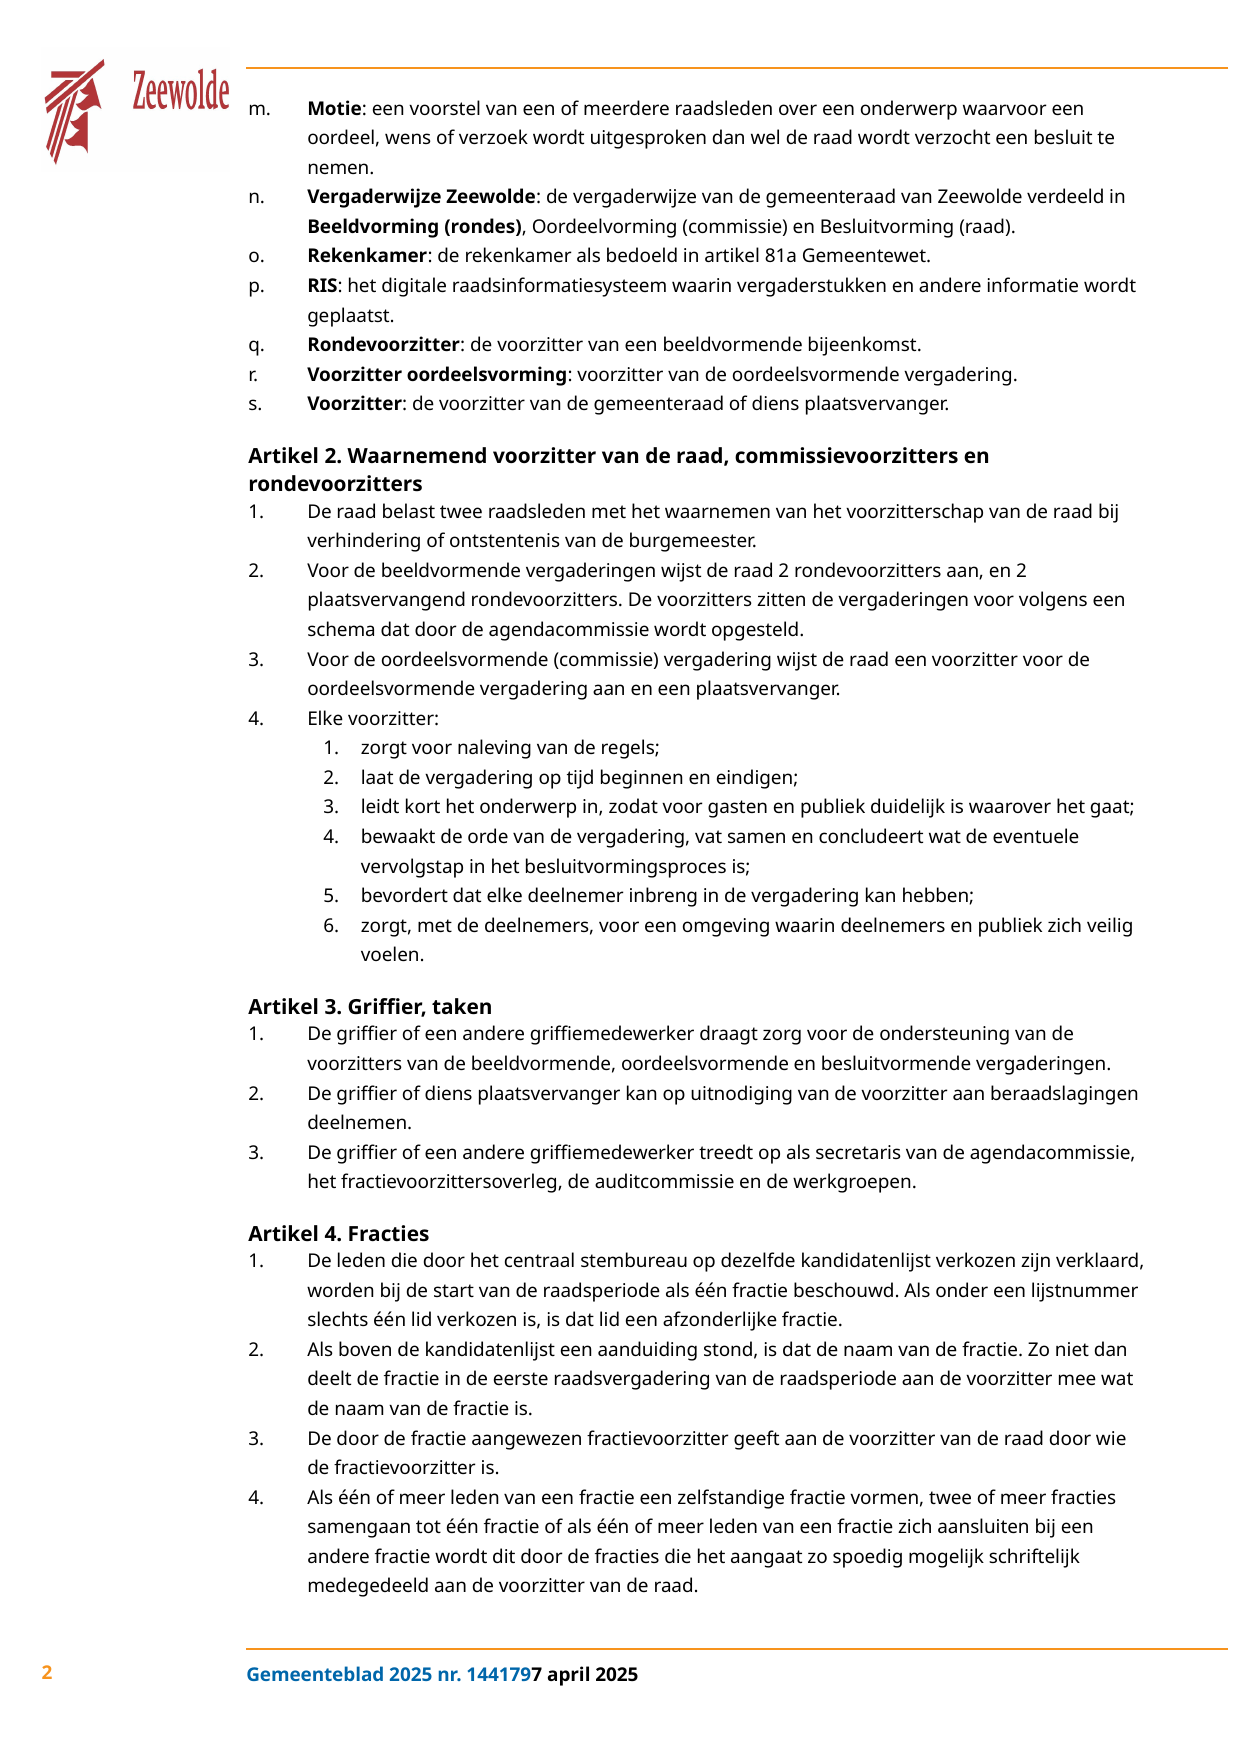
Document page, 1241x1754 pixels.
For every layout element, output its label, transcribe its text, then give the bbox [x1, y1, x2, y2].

list De raad belast twee raadsleden met het waarnemen van het voorzitterschap van de raad bij verhindering of ontstentenis van de burgemeester. [248, 498, 1152, 553]
list De door de fractie aangewezen fractievoorzitter geeft aan de voorzitter van de raad door wie de fractievoorzitter is. [248, 1425, 1152, 1480]
picture [41, 47, 231, 172]
list RIS: het digitale raadsinformatiesysteem waarin vergaderstukken en andere informatie wordt geplaatst. [248, 272, 1152, 328]
list De leden die door het centraal stembureau op dezelfde kandidatenlijst verkozen zijn verklaard, worden bij de start van de raadsperiode als één fractie beschouwd. Als onder een lijstnummer slechts één lid verkozen is, is dat lid een afzonderlijke fractie. [248, 1247, 1152, 1332]
list Rekenkamer: de rekenkamer als bedoeld in artikel 81a Gemeentewet. [248, 243, 1152, 268]
list leidt kort het onderwerp in, zodat voor gasten en publiek duidelijk is waarover het gaat; [323, 794, 1152, 819]
list zorgt voor naleving van de regels; [323, 734, 1152, 760]
list Voorzitter oordeelsvorming: voorzitter van de oordeelsvormende vergadering. [248, 361, 1152, 387]
list Elke voorzitter: [248, 705, 1152, 731]
list De griffier of een andere griffiemedewerker draagt zorg voor de ondersteuning van de voorzitters van de beeldvormende, oordeelsvormende en besluitvormende vergaderingen. [248, 1021, 1152, 1076]
list Vergaderwijze Zeewolde: de vergaderwijze van de gemeenteraad van Zeewolde verdeeld in Beeldvorming (rondes), Oordeelvorming (commissie) en Besluitvorming (raad). [248, 183, 1152, 239]
text Artikel 2. Waarnemend voorzitter van de raad, commissievoorzitters en rondevoorzitters [248, 441, 1152, 498]
list Voor de oordeelsvormende (commissie) vergadering wijst de raad een voorzitter voor de oordeelsvormende vergadering aan en een plaatsvervanger. [248, 646, 1152, 701]
list laat de vergadering op tijd beginnen en eindigen; [323, 764, 1152, 790]
list bewaakt de orde van de vergadering, vat samen en concludeert wat de eventuele vervolgstap in het besluitvormingsproces is; [323, 823, 1152, 879]
list Voor de beeldvormende vergaderingen wijst de raad 2 rondevoorzitters aan, en 2 plaatsvervangend rondevoorzitters. De voorzitters zitten de vergaderingen voor volgens een schema dat door de agendacommissie wordt opgesteld. [248, 557, 1152, 642]
list Motie: een voorstel van een of meerdere raadsleden over een onderwerp waarvoor een oordeel, wens of verzoek wordt uitgesproken dan wel de raad wordt verzocht een besluit te nemen. [248, 95, 1152, 180]
list De griffier of diens plaatsvervanger kan op uitnodiging van de voorzitter aan beraadslagingen deelnemen. [248, 1080, 1152, 1135]
list Als boven de kandidatenlijst een aanduiding stond, is dat de naam van de fractie. Zo niet dan deelt de fractie in de eerste raadsvergadering van de raadsperiode aan de voorzitter mee wat de naam van de fractie is. [248, 1336, 1152, 1421]
list De griffier of een andere griffiemedewerker treedt op als secretaris van de agendacommissie, het fractievoorzittersoverleg, de auditcommissie en de werkgroepen. [248, 1139, 1152, 1194]
list Als één of meer leden van een fractie een zelfstandige fractie vormen, twee of meer fracties samengaan tot één fractie of als één of meer leden van een fractie zich aansluiten bij een andere fractie wordt dit door de fracties die het aangaat zo spoedig mogelijk schriftelijk medegedeeld aan de voorzitter van de raad. [248, 1484, 1152, 1598]
list Voorzitter: de voorzitter van de gemeenteraad of diens plaatsvervanger. [248, 391, 1152, 416]
text Artikel 4. Fracties [248, 1219, 1152, 1247]
list Rondevoorzitter: de voorzitter van een beeldvormende bijeenkomst. [248, 331, 1152, 357]
text Artikel 3. Griffier, taken [248, 992, 1152, 1021]
list bevordert dat elke deelnemer inbreng in de vergadering kan hebben; [323, 882, 1152, 908]
list zorgt, met de deelnemers, voor een omgeving waarin deelnemers en publiek zich veilig voelen. [323, 912, 1152, 967]
